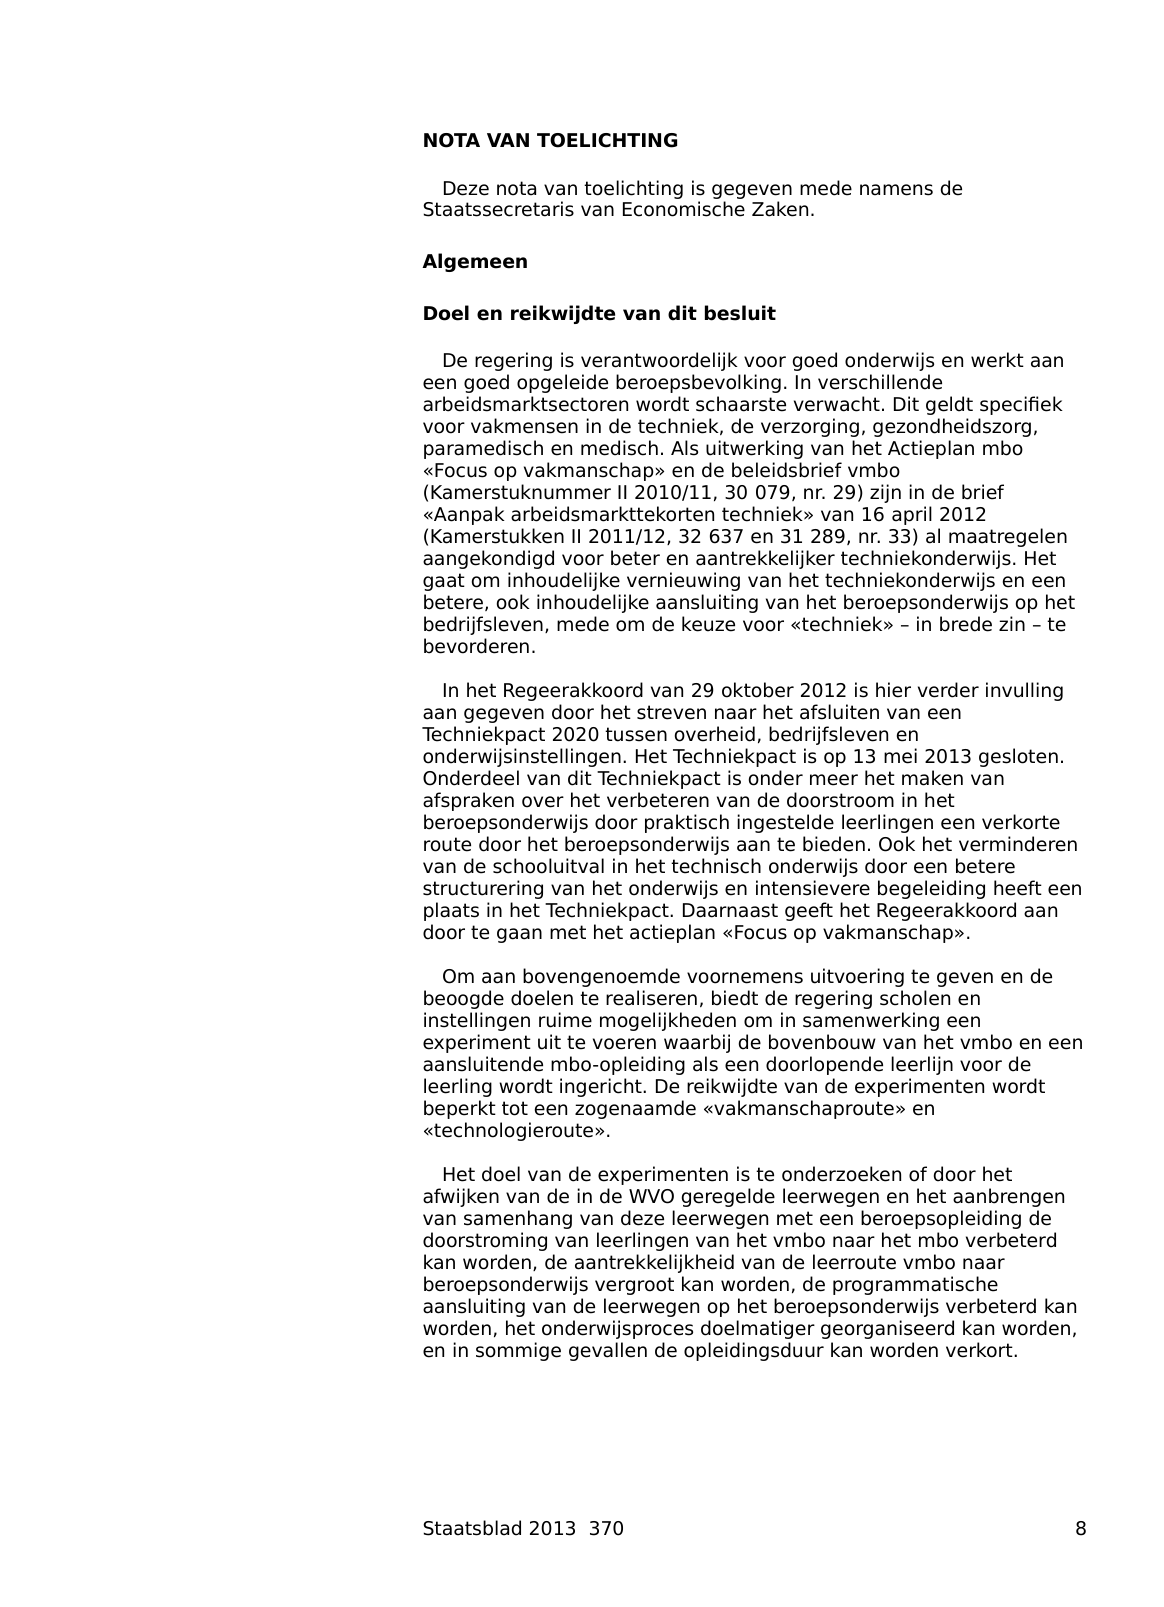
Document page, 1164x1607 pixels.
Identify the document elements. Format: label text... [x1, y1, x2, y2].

subtitle Algemeen [422, 251, 1087, 273]
text De regering is verantwoordelijk voor goed onderwijs en werkt aan een goed opgeleide beroepsbevolking. In verschillende arbeidsmarktsectoren wordt schaarste verwacht. Dit geldt specifiek voor vakmensen in de techniek, de verzorging, gezondheidszorg, paramedisch en medisch. Als uitwerking van het Actieplan mbo «Focus op vakmanschap» en de beleidsbrief vmbo (Kamerstuknummer II 2010/11, 30 079, nr. 29) zijn in de brief «Aanpak arbeidsmarkttekorten techniek» van 16 april 2012 (Kamerstukken II 2011/12, 32 637 en 31 289, nr. 33) al maatregelen aangekondigd voor beter en aantrekkelijker techniekonderwijs. Het gaat om inhoudelijke vernieuwing van het techniekonderwijs en een betere, ook inhoudelijke aansluiting van het beroepsonderwijs op het bedrijfsleven, mede om de keuze voor «techniek» – in brede zin – te bevorderen. [422, 350, 1087, 658]
text Om aan bovengenoemde voornemens uitvoering te geven en de beoogde doelen te realiseren, biedt de regering scholen en instellingen ruime mogelijkheden om in samenwerking een experiment uit te voeren waarbij de bovenbouw van het vmbo en een aansluitende mbo-opleiding als een doorlopende leerlijn voor de leerling wordt ingericht. De reikwijdte van de experimenten wordt beperkt tot een zogenaamde «vakmanschaproute» en «technologieroute». [422, 966, 1087, 1142]
subtitle NOTA VAN TOELICHTING [422, 130, 1087, 152]
subtitle Doel en reikwijdte van dit besluit [422, 303, 1087, 325]
text Het doel van de experimenten is te onderzoeken of door het afwijken van de in de WVO geregelde leerwegen en het aanbrengen van samenhang van deze leerwegen met een beroepsopleiding de doorstroming van leerlingen van het vmbo naar het mbo verbeterd kan worden, de aantrekkelijkheid van de leerroute vmbo naar beroepsonderwijs vergroot kan worden, de programmatische aansluiting van de leerwegen op het beroepsonderwijs verbeterd kan worden, het onderwijsproces doelmatiger georganiseerd kan worden, en in sommige gevallen de opleidingsduur kan worden verkort. [422, 1164, 1087, 1362]
text In het Regeerakkoord van 29 oktober 2012 is hier verder invulling aan gegeven door het streven naar het afsluiten van een Techniekpact 2020 tussen overheid, bedrijfsleven en onderwijsinstellingen. Het Techniekpact is op 13 mei 2013 gesloten. Onderdeel van dit Techniekpact is onder meer het maken van afspraken over het verbeteren van de doorstroom in het beroepsonderwijs door praktisch ingestelde leerlingen een verkorte route door het beroepsonderwijs aan te bieden. Ook het verminderen van de schooluitval in het technisch onderwijs door een betere structurering van het onderwijs en intensievere begeleiding heeft een plaats in het Techniekpact. Daarnaast geeft het Regeerakkoord aan door te gaan met het actieplan «Focus op vakmanschap». [422, 680, 1087, 944]
text Deze nota van toelichting is gegeven mede namens de Staatssecretaris van Economische Zaken. [422, 177, 1087, 221]
